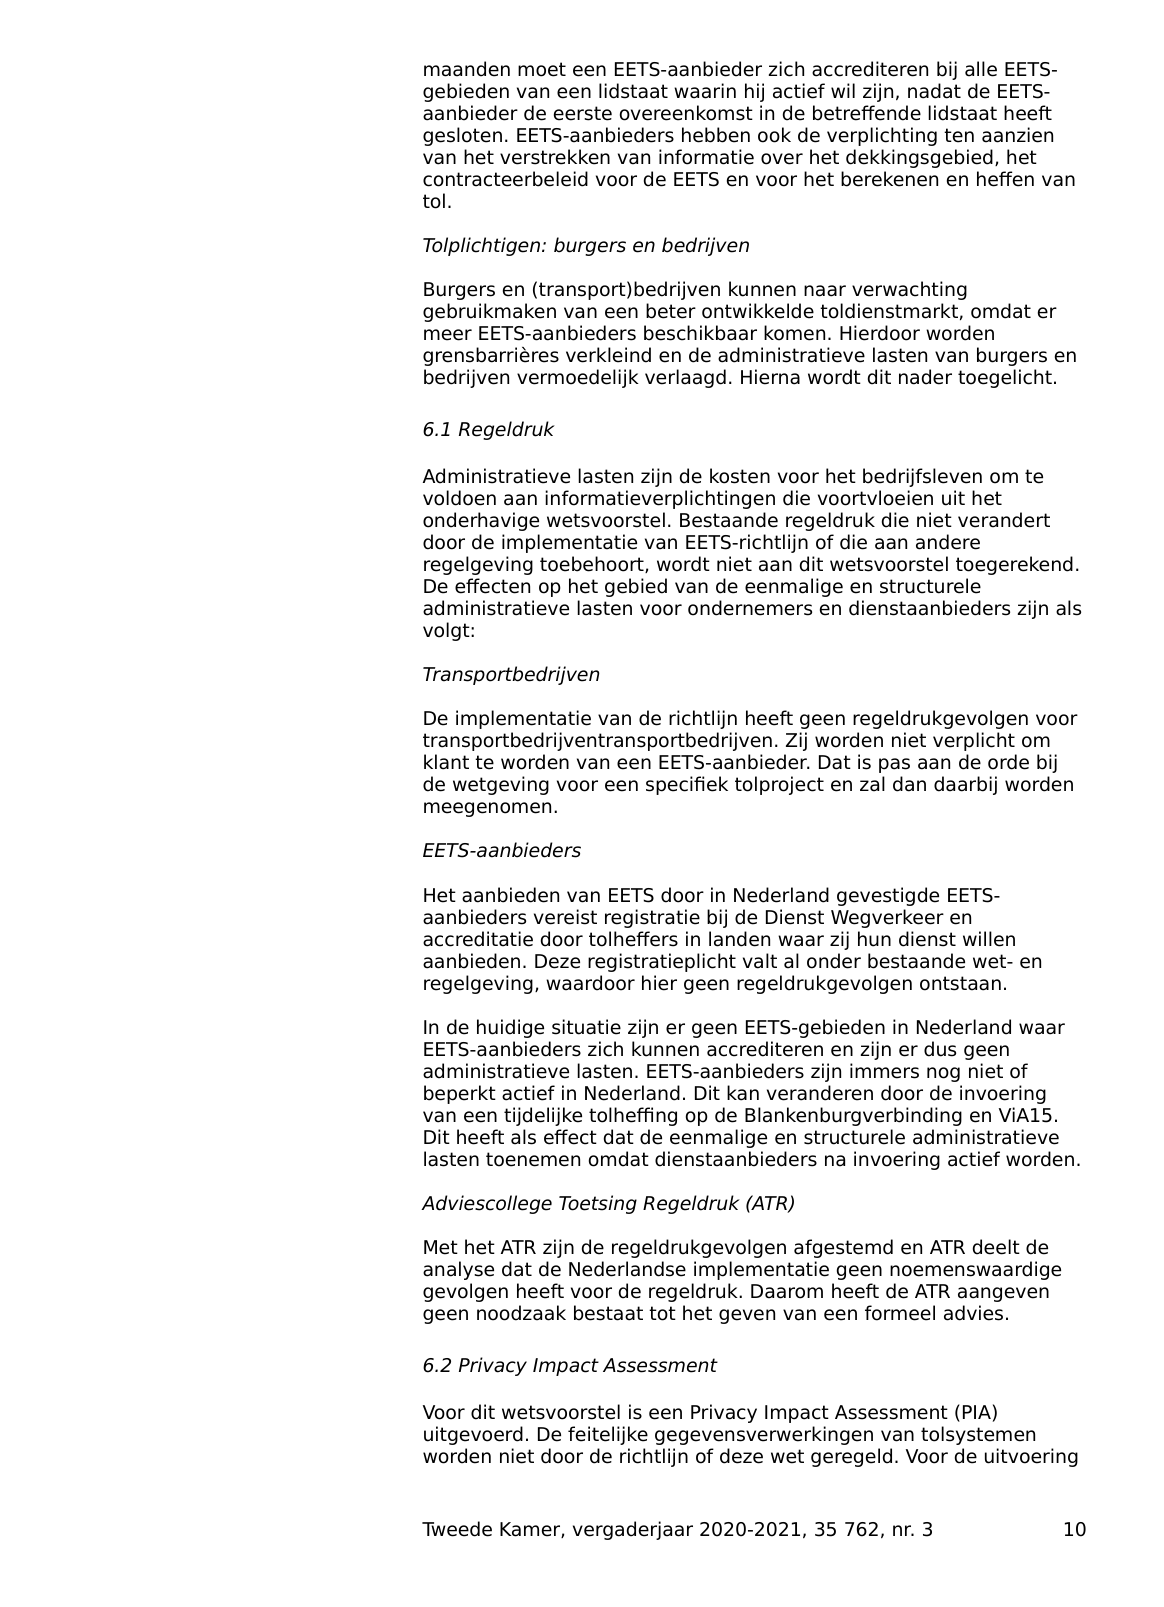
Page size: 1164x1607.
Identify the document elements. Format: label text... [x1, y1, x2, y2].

subtitle Tolplichtigen: burgers en bedrijven [422, 235, 1087, 257]
subtitle Adviescollege Toetsing Regeldruk (ATR) [422, 1193, 1087, 1215]
text In de huidige situatie zijn er geen EETS-gebieden in Nederland waar EETS-aanbieders zich kunnen accrediteren en zijn er dus geen administratieve lasten. EETS-aanbieders zijn immers nog niet of beperkt actief in Nederland. Dit kan veranderen door de invoering van een tijdelijke tolheffing op de Blankenburgverbinding en ViA15. Dit heeft als effect dat de eenmalige en structurele administratieve lasten toenemen omdat dienstaanbieders na invoering actief worden. [422, 1017, 1087, 1171]
text Burgers en (transport)bedrijven kunnen naar verwachting gebruikmaken van een beter ontwikkelde toldienstmarkt, omdat er meer EETS-aanbieders beschikbaar komen. Hierdoor worden grensbarrières verkleind en de administratieve lasten van burgers en bedrijven vermoedelijk verlaagd. Hierna wordt dit nader toegelicht. [422, 279, 1087, 389]
text Het aanbieden van EETS door in Nederland gevestigde EETS-aanbieders vereist registratie bij de Dienst Wegverkeer en accreditatie door tolheffers in landen waar zij hun dienst willen aanbieden. Deze registratieplicht valt al onder bestaande wet- en regelgeving, waardoor hier geen regeldrukgevolgen ontstaan. [422, 884, 1087, 994]
subtitle 6.1 Regeldruk [422, 419, 1087, 441]
text Voor dit wetsvoorstel is een Privacy Impact Assessment (PIA) uitgevoerd. De feitelijke gegevensverwerkingen van tolsystemen worden niet door de richtlijn of deze wet geregeld. Voor de uitvoering [422, 1402, 1087, 1468]
text Met het ATR zijn de regeldrukgevolgen afgestemd en ATR deelt de analyse dat de Nederlandse implementatie geen noemenswaardige gevolgen heeft voor de regeldruk. Daarom heeft de ATR aangeven geen noodzaak bestaat tot het geven van een formeel advies. [422, 1237, 1087, 1325]
subtitle 6.2 Privacy Impact Assessment [422, 1355, 1087, 1377]
text maanden moet een EETS-aanbieder zich accrediteren bij alle EETS-gebieden van een lidstaat waarin hij actief wil zijn, nadat de EETS-aanbieder de eerste overeenkomst in de betreffende lidstaat heeft gesloten. EETS-aanbieders hebben ook de verplichting ten aanzien van het verstrekken van informatie over het dekkingsgebied, het contracteerbeleid voor de EETS en voor het berekenen en heffen van tol. [422, 59, 1087, 213]
subtitle Transportbedrijven [422, 664, 1087, 686]
text De implementatie van de richtlijn heeft geen regeldrukgevolgen voor transportbedrijventransportbedrijven. Zij worden niet verplicht om klant te worden van een EETS-aanbieder. Dat is pas aan de orde bij de wetgeving voor een specifiek tolproject en zal dan daarbij worden meegenomen. [422, 708, 1087, 818]
subtitle EETS-aanbieders [422, 840, 1087, 862]
text Administratieve lasten zijn de kosten voor het bedrijfsleven om te voldoen aan informatieverplichtingen die voortvloeien uit het onderhavige wetsvoorstel. Bestaande regeldruk die niet verandert door de implementatie van EETS-richtlijn of die aan andere regelgeving toebehoort, wordt niet aan dit wetsvoorstel toegerekend. De effecten op het gebied van de eenmalige en structurele administratieve lasten voor ondernemers en dienstaanbieders zijn als volgt: [422, 466, 1087, 642]
